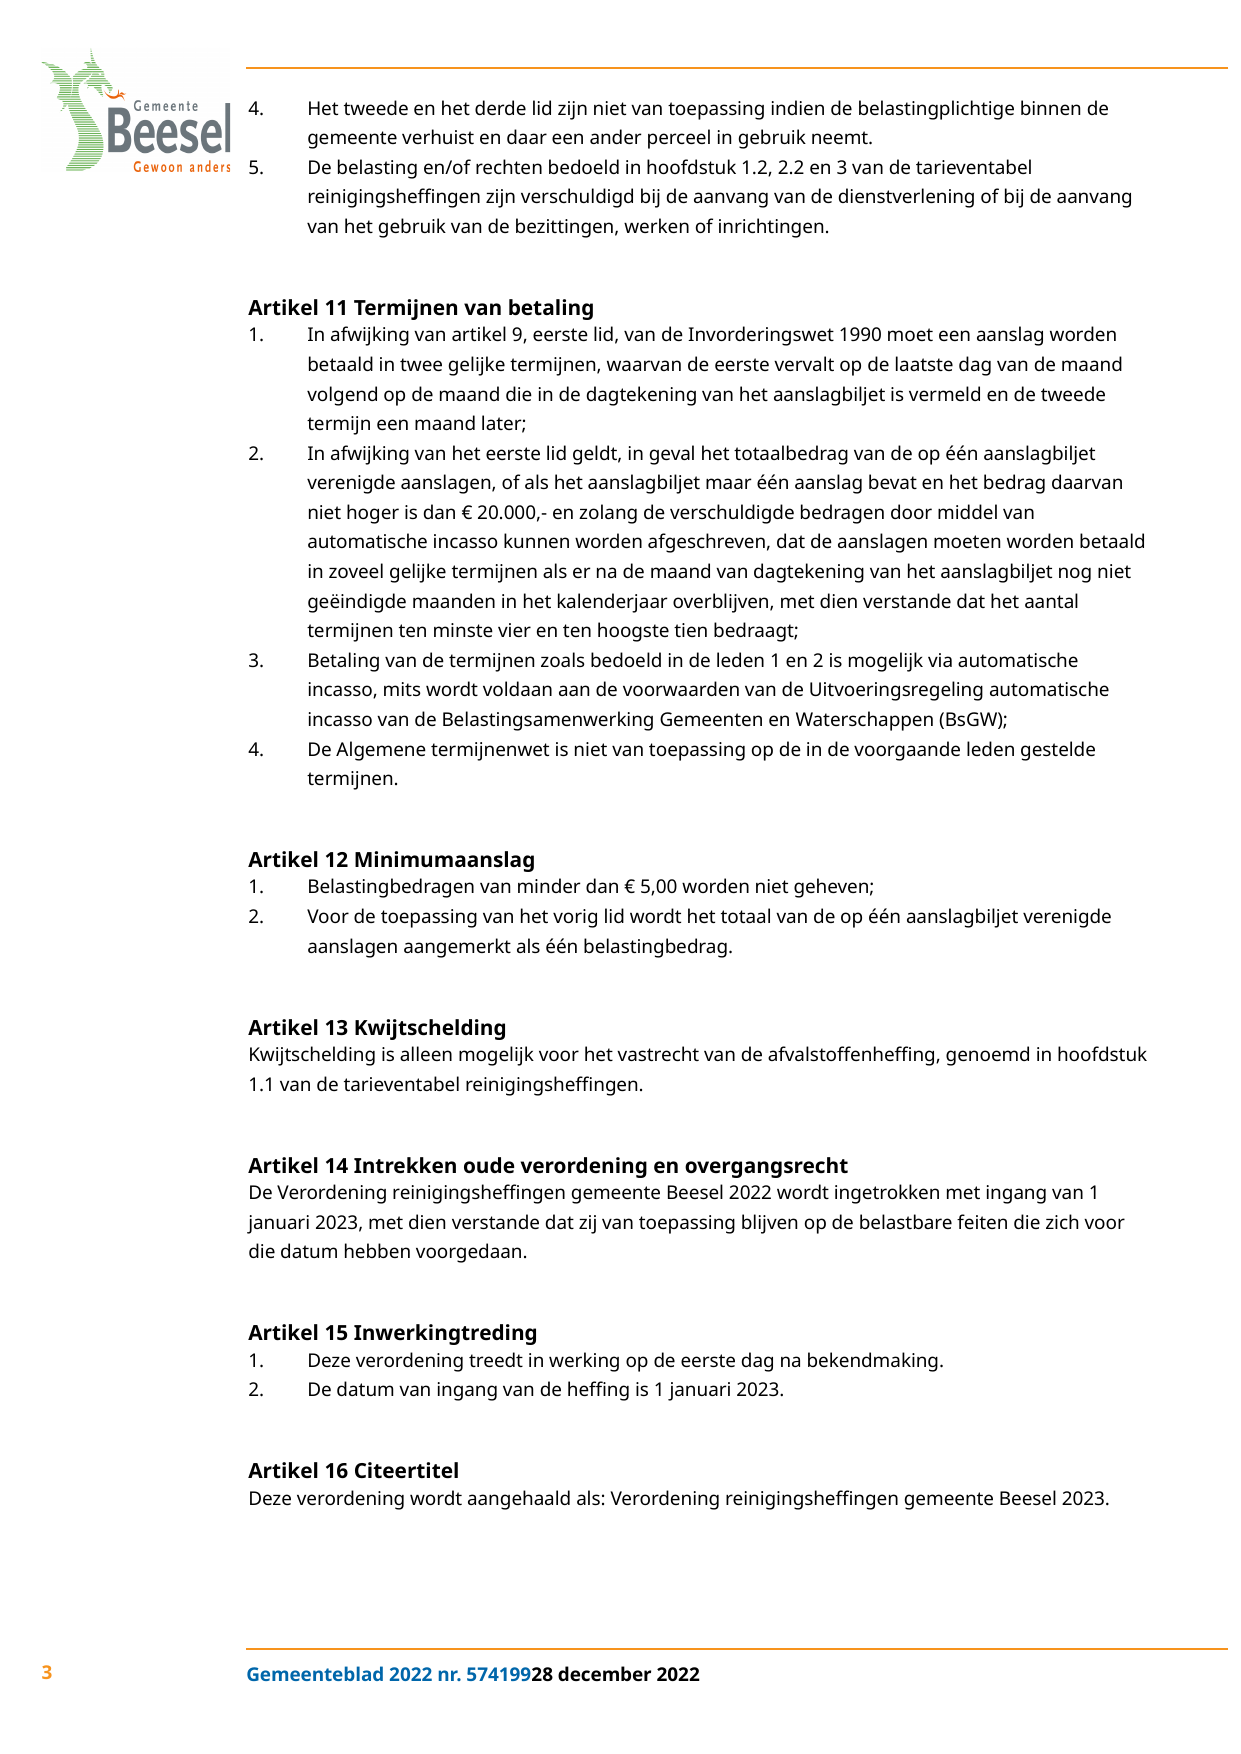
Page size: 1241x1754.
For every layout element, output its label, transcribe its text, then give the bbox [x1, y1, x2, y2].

list Betaling van de termijnen zoals bedoeld in de leden 1 en 2 is mogelijk via automatische incasso, mits wordt voldaan aan de voorwaarden van de Uitvoeringsregeling automatische incasso van de Belastingsamenwerking Gemeenten en Waterschappen (BsGW); [248, 647, 1152, 732]
list Deze verordening treedt in werking op de eerste dag na bekendmaking. [248, 1347, 1152, 1373]
list De Algemene termijnenwet is niet van toepassing op de in de voorgaande leden gestelde termijnen. [248, 736, 1152, 791]
list In afwijking van artikel 9, eerste lid, van de Invorderingswet 1990 moet een aanslag worden betaald in twee gelijke termijnen, waarvan de eerste vervalt op de laatste dag van de maand volgend op de maand die in de dagtekening van het aanslagbiljet is vermeld en de tweede termijn een maand later; [248, 322, 1152, 436]
text Artikel 15 Inwerkingtreding [248, 1318, 1152, 1347]
list In afwijking van het eerste lid geldt, in geval het totaalbedrag van de op één aanslagbiljet verenigde aanslagen, of als het aanslagbiljet maar één aanslag bevat en het bedrag daarvan niet hoger is dan € 20.000,- en zolang de verschuldigde bedragen door middel van automatische incasso kunnen worden afgeschreven, dat de aanslagen moeten worden betaald in zoveel gelijke termijnen als er na de maand van dagtekening van het aanslagbiljet nog niet geëindigde maanden in het kalenderjaar overblijven, met dien verstande dat het aantal termijnen ten minste vier en ten hoogste tien bedraagt; [248, 440, 1152, 643]
text Deze verordening wordt aangehaald als: Verordening reinigingsheffingen gemeente Beesel 2023. [248, 1485, 1152, 1511]
text Artikel 16 Citeertitel [248, 1457, 1152, 1485]
list Voor de toepassing van het vorig lid wordt het totaal van de op één aanslagbiljet verenigde aanslagen aangemerkt als één belastingbedrag. [248, 903, 1152, 959]
text De Verordening reinigingsheffingen gemeente Beesel 2022 wordt ingetrokken met ingang van 1 januari 2023, met dien verstande dat zij van toepassing blijven op de belastbare feiten die zich voor die datum hebben voorgedaan. [248, 1179, 1152, 1264]
list Het tweede en het derde lid zijn niet van toepassing indien de belastingplichtige binnen de gemeente verhuist en daar een ander perceel in gebruik neemt. [248, 95, 1152, 150]
picture [41, 47, 231, 172]
list De datum van ingang van de heffing is 1 januari 2023. [248, 1377, 1152, 1402]
text Artikel 13 Kwijtschelding [248, 1013, 1152, 1041]
text Artikel 12 Minimumaanslag [248, 845, 1152, 874]
text Artikel 14 Intrekken oude verordening en overgangsrecht [248, 1151, 1152, 1179]
text Artikel 11 Termijnen van betaling [248, 293, 1152, 322]
text Kwijtschelding is alleen mogelijk voor het vastrecht van de afvalstoffenheffing, genoemd in hoofdstuk 1.1 van de tarieventabel reinigingsheffingen. [248, 1041, 1152, 1097]
list Belastingbedragen van minder dan € 5,00 worden niet geheven; [248, 874, 1152, 899]
list De belasting en/of rechten bedoeld in hoofdstuk 1.2, 2.2 en 3 van de tarieventabel reinigingsheffingen zijn verschuldigd bij de aanvang van de dienstverlening of bij de aanvang van het gebruik van de bezittingen, werken of inrichtingen. [248, 154, 1152, 239]
